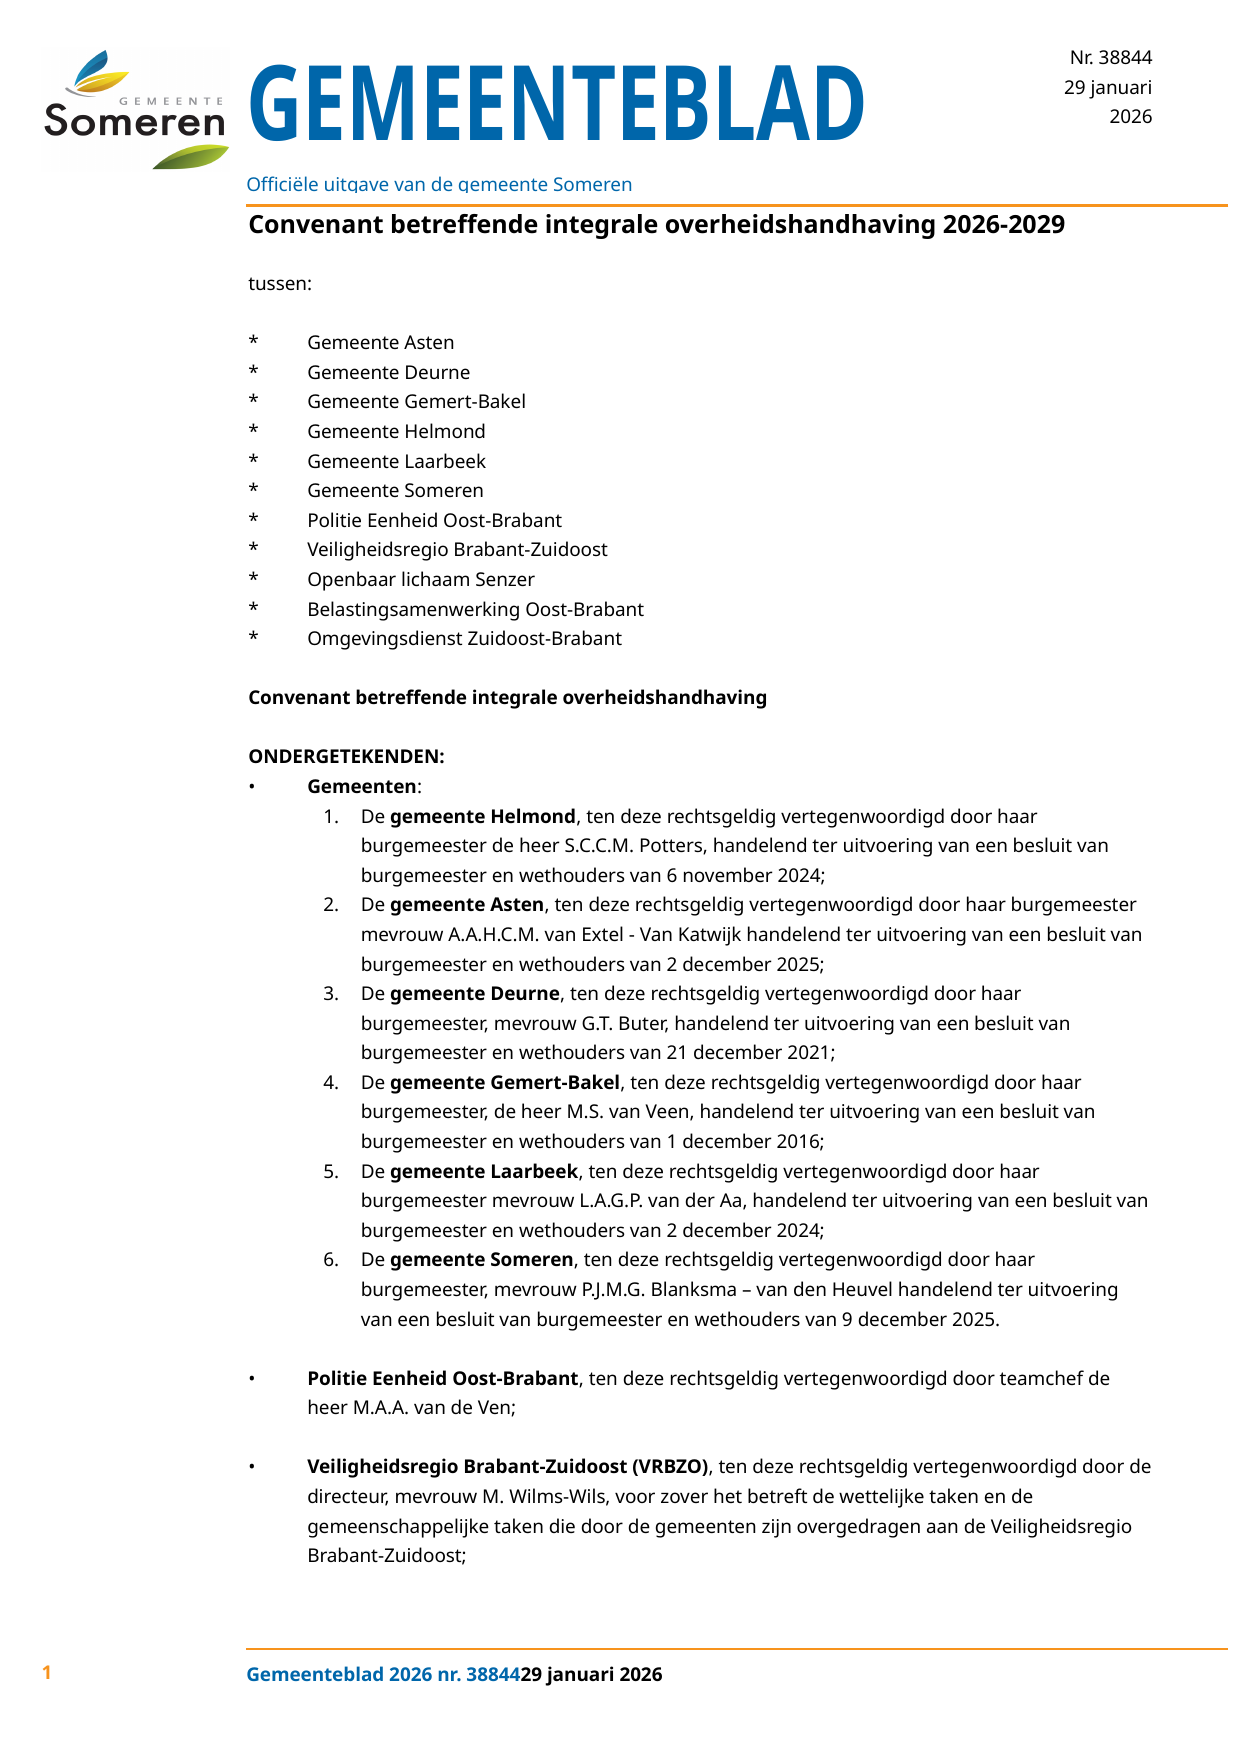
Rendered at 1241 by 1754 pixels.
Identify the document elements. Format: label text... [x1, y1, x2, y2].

text ONDERGETEKENDEN: [248, 744, 1152, 769]
list Gemeente Asten [248, 329, 1152, 355]
list De gemeente Helmond, ten deze rechtsgeldig vertegenwoordigd door haar burgemeester de heer S.C.C.M. Potters, handelend ter uitvoering van een besluit van burgemeester en wethouders van 6 november 2024; [323, 803, 1152, 888]
list Gemeente Gemert-Bakel [248, 389, 1152, 414]
list Politie Eenheid Oost-Brabant, ten deze rechtsgeldig vertegenwoordigd door teamchef de heer M.A.A. van de Ven; [248, 1365, 1152, 1420]
picture [41, 47, 231, 172]
list Openbaar lichaam Senzer [248, 566, 1152, 592]
list De gemeente Asten, ten deze rechtsgeldig vertegenwoordigd door haar burgemeester mevrouw A.A.H.C.M. van Extel - Van Katwijk handelend ter uitvoering van een besluit van burgemeester en wethouders van 2 december 2025; [323, 892, 1152, 976]
list De gemeente Deurne, ten deze rechtsgeldig vertegenwoordigd door haar burgemeester, mevrouw G.T. Buter, handelend ter uitvoering van een besluit van burgemeester en wethouders van 21 december 2021; [323, 980, 1152, 1065]
list De gemeente Gemert-Bakel, ten deze rechtsgeldig vertegenwoordigd door haar burgemeester, de heer M.S. van Veen, handelend ter uitvoering van een besluit van burgemeester en wethouders van 1 december 2016; [323, 1069, 1152, 1154]
list Omgevingsdienst Zuidoost-Brabant [248, 625, 1152, 651]
list Belastingsamenwerking Oost-Brabant [248, 596, 1152, 621]
list Gemeenten: [248, 773, 1152, 799]
list Politie Eenheid Oost-Brabant [248, 507, 1152, 533]
text Convenant betreffende integrale overheidshandhaving 2026-2029 [248, 207, 1152, 241]
text Convenant betreffende integrale overheidshandhaving [248, 684, 1152, 710]
list Gemeente Laarbeek [248, 448, 1152, 473]
list De gemeente Someren, ten deze rechtsgeldig vertegenwoordigd door haar burgemeester, mevrouw P.J.M.G. Blanksma – van den Heuvel handelend ter uitvoering van een besluit van burgemeester en wethouders van 9 december 2025. [323, 1247, 1152, 1331]
list Gemeente Deurne [248, 359, 1152, 385]
text tussen: [248, 270, 1152, 296]
list De gemeente Laarbeek, ten deze rechtsgeldig vertegenwoordigd door haar burgemeester mevrouw L.A.G.P. van der Aa, handelend ter uitvoering van een besluit van burgemeester en wethouders van 2 december 2024; [323, 1158, 1152, 1243]
list Gemeente Someren [248, 477, 1152, 503]
list Gemeente Helmond [248, 418, 1152, 444]
list Veiligheidsregio Brabant-Zuidoost [248, 537, 1152, 562]
list Veiligheidsregio Brabant-Zuidoost (VRBZO), ten deze rechtsgeldig vertegenwoordigd door de directeur, mevrouw M. Wilms-Wils, voor zover het betreft de wettelijke taken en de gemeenschappelijke taken die door de gemeenten zijn overgedragen aan de Veiligheidsregio Brabant-Zuidoost; [248, 1454, 1152, 1568]
